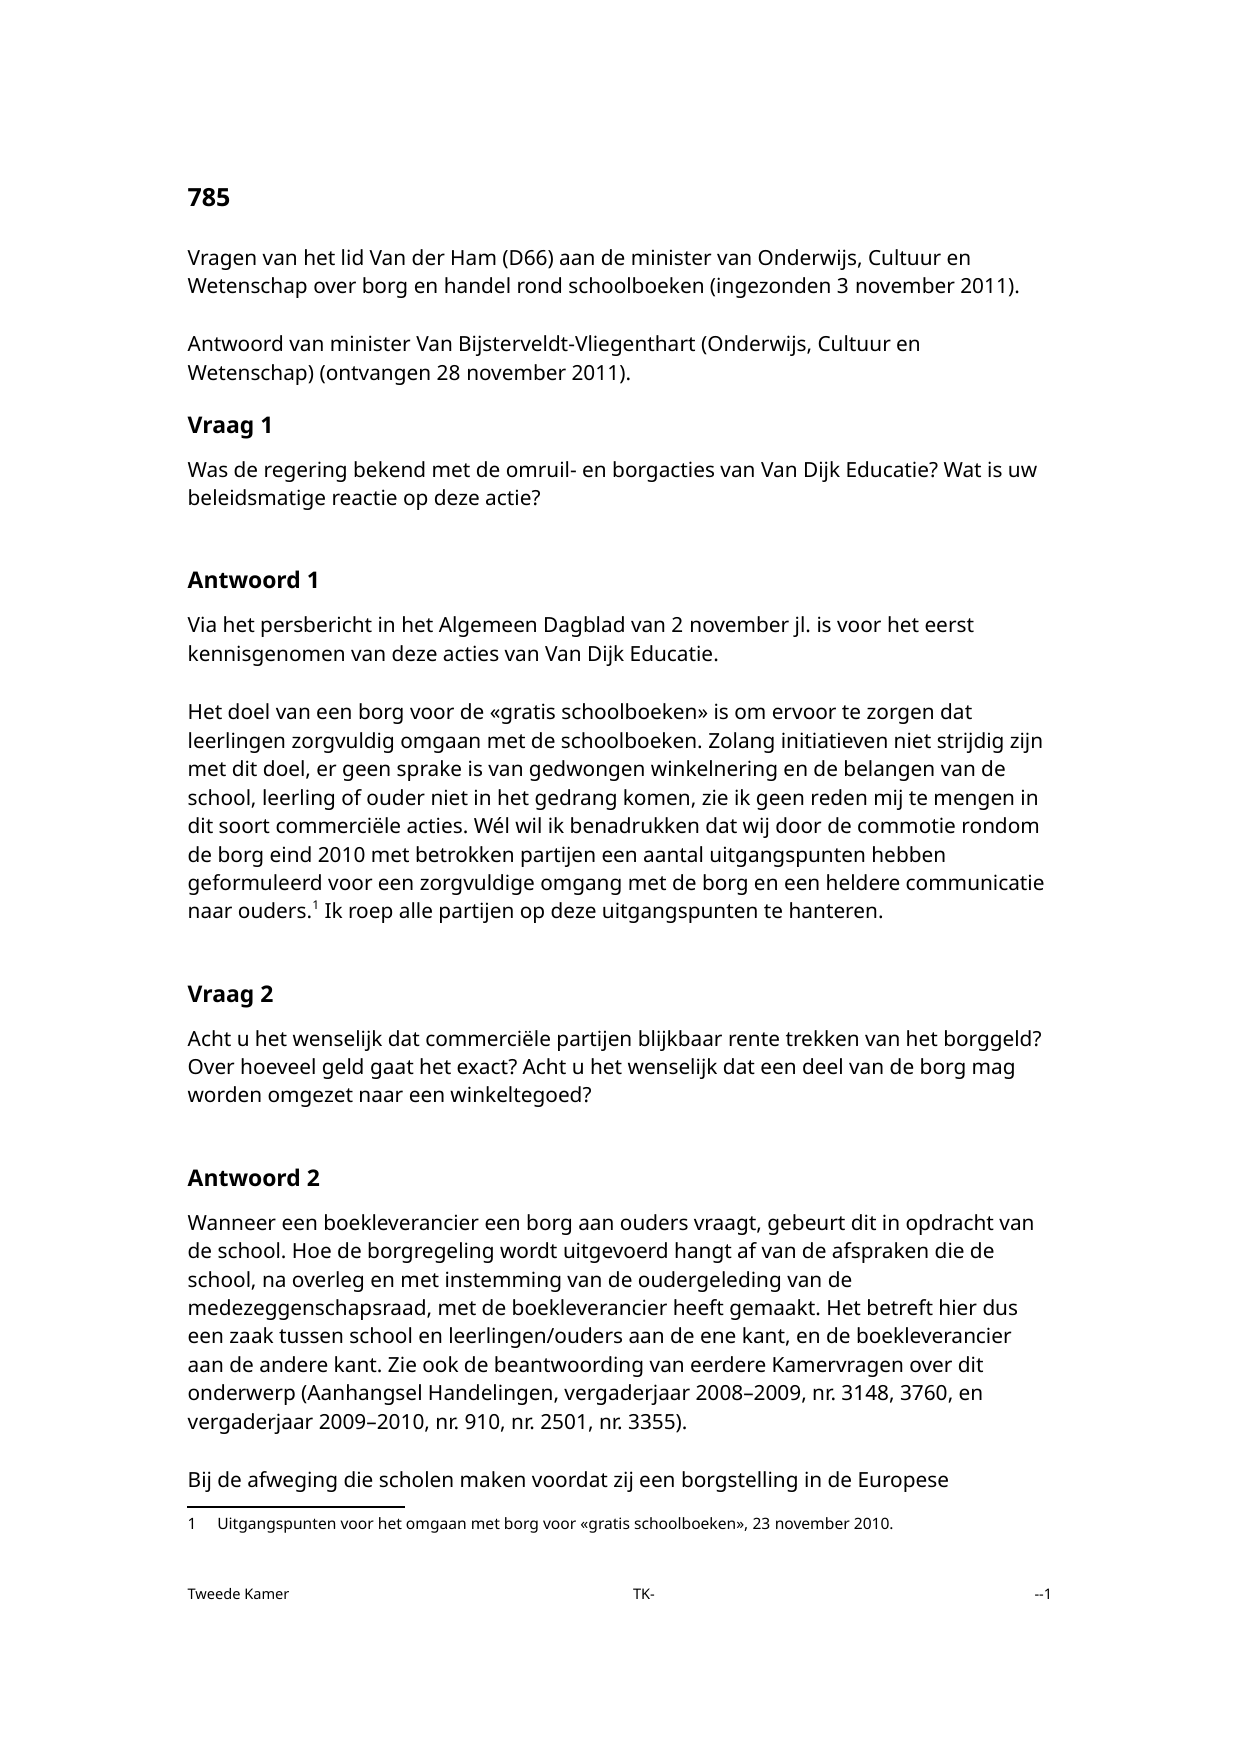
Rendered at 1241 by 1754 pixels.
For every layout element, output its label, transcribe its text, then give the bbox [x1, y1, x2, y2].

subtitle Antwoord 1 [187, 564, 1053, 596]
subtitle Vraag 1 [187, 409, 1053, 440]
subtitle Antwoord 2 [187, 1162, 1053, 1193]
text 785 [187, 179, 1053, 213]
text Vragen van het lid Van der Ham (D66) aan de minister van Onderwijs, Cultuur en Wetenschap over borg en handel rond schoolboeken (ingezonden 3 november 2011). [187, 243, 1053, 300]
text Wanneer een boekleverancier een borg aan ouders vraagt, gebeurt dit in opdracht van de school. Hoe de borgregeling wordt uitgevoerd hangt af van de afspraken die de school, na overleg en met instemming van de oudergeleding van de medezeggenschapsraad, met de boekleverancier heeft gemaakt. Het betreft hier dus een zaak tussen school en leerlingen/ouders aan de ene kant, en de boekleverancier aan de andere kant. Zie ook de beantwoording van eerdere Kamervragen over dit onderwerp (Aanhangsel Handelingen, vergaderjaar 2008–2009, nr. 3148, 3760, en vergaderjaar 2009–2010, nr. 910, nr. 2501, nr. 3355). [187, 1208, 1053, 1435]
text Het doel van een borg voor de «gratis schoolboeken» is om ervoor te zorgen dat leerlingen zorgvuldig omgaan met de schoolboeken. Zolang initiatieven niet strijdig zijn met dit doel, er geen sprake is van gedwongen winkelnering en de belangen van de school, leerling of ouder niet in het gedrang komen, zie ik geen reden mij te mengen in dit soort commerciële acties. Wél wil ik benadrukken dat wij door de commotie rondom de borg eind 2010 met betrokken partijen een aantal uitgangspunten hebben geformuleerd voor een zorgvuldige omgang met de borg en een heldere communicatie naar ouders. Ik roep alle partijen op deze uitgangspunten te hanteren. [187, 697, 1053, 925]
text Acht u het wenselijk dat commerciële partijen blijkbaar rente trekken van het borggeld? Over hoeveel geld gaat het exact? Acht u het wenselijk dat een deel van de borg mag worden omgezet naar een winkeltegoed? [187, 1024, 1053, 1109]
subtitle Vraag 2 [187, 977, 1053, 1009]
text Via het persbericht in het Algemeen Dagblad van 2 november jl. is voor het eerst kennisgenomen van deze acties van Van Dijk Educatie. [187, 611, 1053, 667]
text Was de regering bekend met de omruil- en borgacties van Van Dijk Educatie? Wat is uw beleidsmatige reactie op deze actie? [187, 455, 1053, 512]
text Uitgangspunten voor het omgaan met borg voor «gratis schoolboeken», 23 november 2010. [187, 1477, 1053, 1534]
text Antwoord van minister Van Bijsterveldt-Vliegenthart (Onderwijs, Cultuur en Wetenschap) (ontvangen 28 november 2011). [187, 329, 1053, 386]
